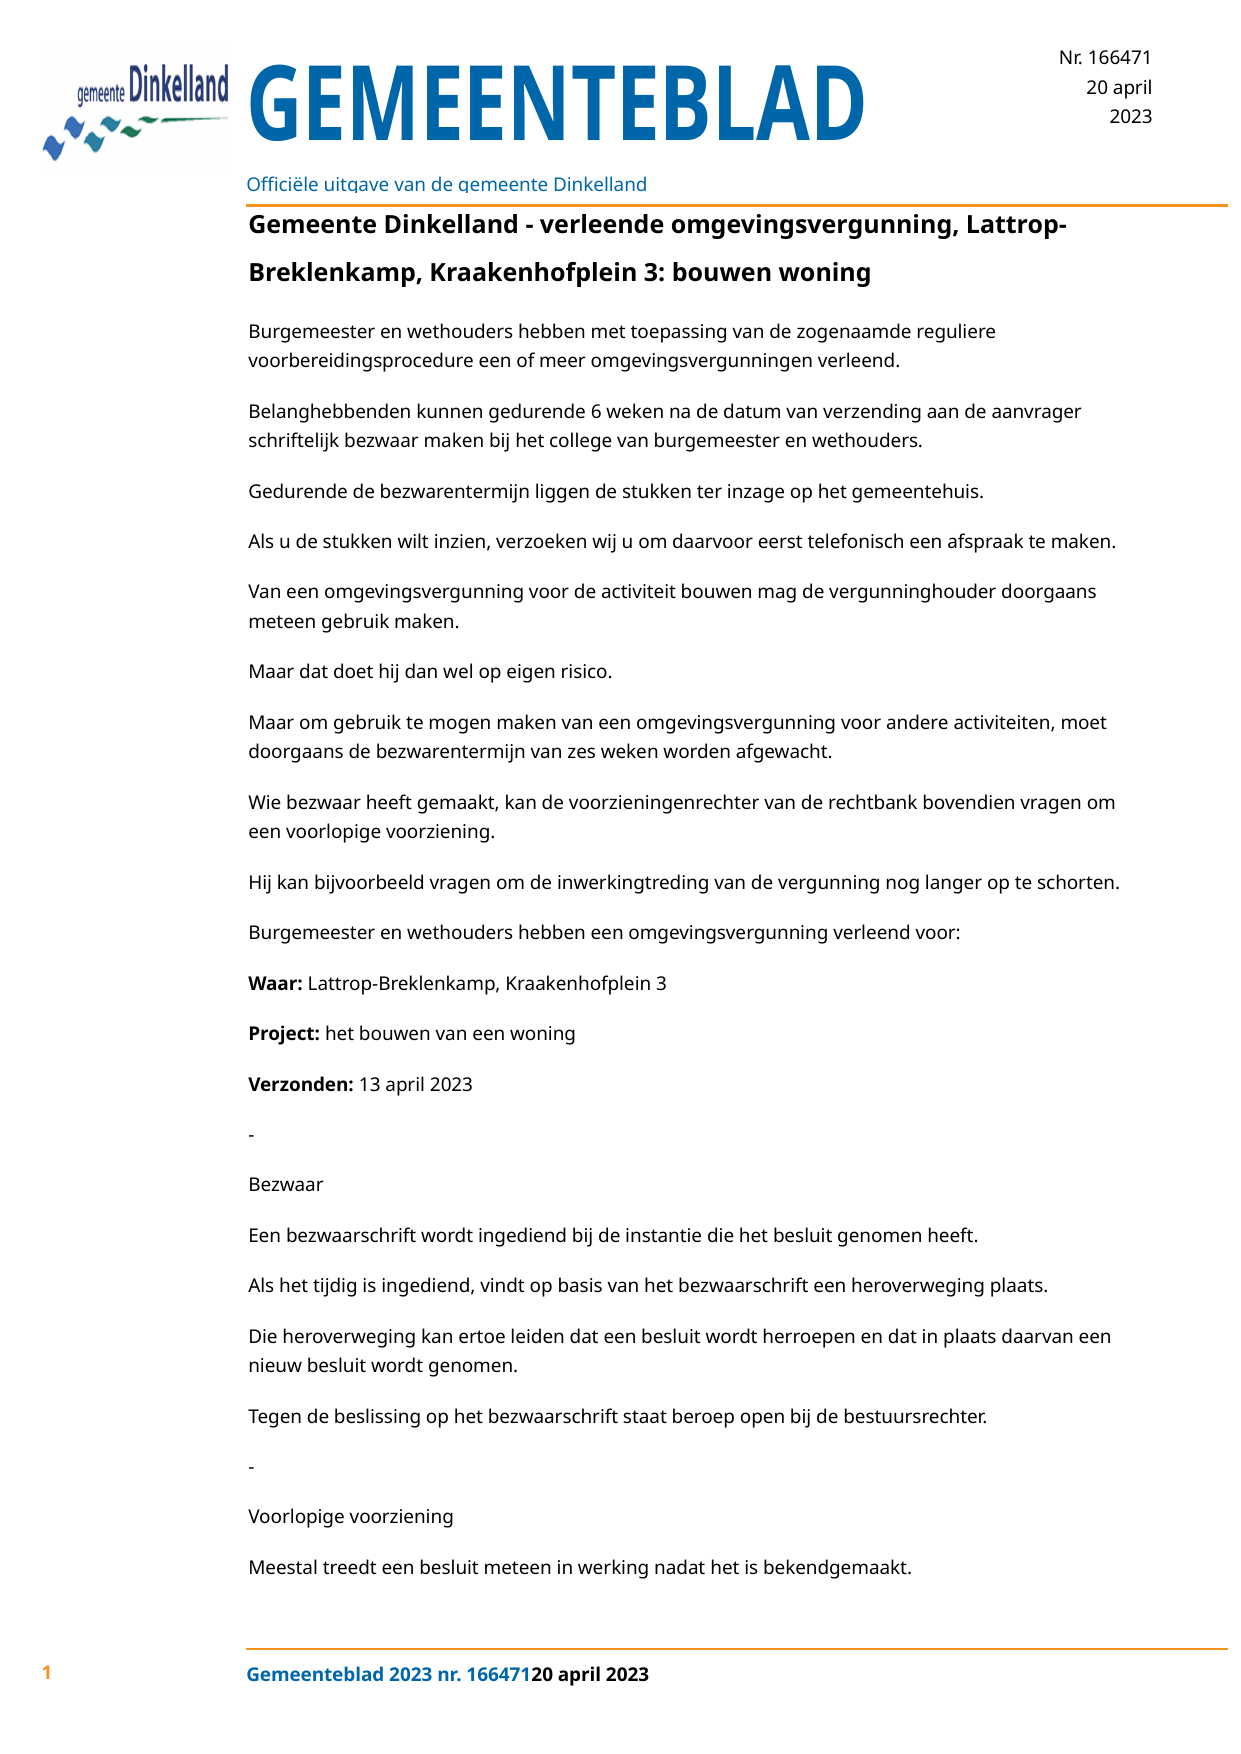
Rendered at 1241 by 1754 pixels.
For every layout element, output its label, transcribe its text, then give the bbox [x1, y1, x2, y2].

text Burgemeester en wethouders hebben met toepassing van de zogenaamde reguliere voorbereidingsprocedure een of meer omgevingsvergunningen verleend. [248, 318, 1152, 373]
text Als het tijdig is ingediend, vindt op basis van het bezwaarschrift een heroverweging plaats. [248, 1272, 1152, 1298]
text Maar dat doet hij dan wel op eigen risico. [248, 659, 1152, 684]
text - [248, 1121, 1152, 1147]
text Meestal treedt een besluit meteen in werking nadat het is bekendgemaakt. [248, 1554, 1152, 1580]
text Bezwaar [248, 1172, 1152, 1197]
text Belanghebbenden kunnen gedurende 6 weken na de datum van verzending aan de aanvrager schriftelijk bezwaar maken bij het college van burgemeester en wethouders. [248, 398, 1152, 453]
text Voorlopige voorziening [248, 1504, 1152, 1529]
text Project: het bouwen van een woning [248, 1020, 1152, 1046]
text Een bezwaarschrift wordt ingediend bij de instantie die het besluit genomen heeft. [248, 1222, 1152, 1248]
text Wie bezwaar heeft gemaakt, kan de voorzieningenrechter van de rechtbank bovendien vragen om een voorlopige voorziening. [248, 789, 1152, 844]
text Gemeente Dinkelland - verleende omgevingsvergunning, Lattrop-Breklenkamp, Kraakenhofplein 3: bouwen woning [248, 207, 1152, 288]
text Waar: Lattrop-Breklenkamp, Kraakenhofplein 3 [248, 970, 1152, 996]
text Gedurende de bezwarentermijn liggen de stukken ter inzage op het gemeentehuis. [248, 478, 1152, 504]
text Van een omgevingsvergunning voor de activiteit bouwen mag de vergunninghouder doorgaans meteen gebruik maken. [248, 579, 1152, 634]
text - [248, 1453, 1152, 1479]
text Verzonden: 13 april 2023 [248, 1071, 1152, 1097]
text Burgemeester en wethouders hebben een omgevingsvergunning verleend voor: [248, 919, 1152, 945]
text Hij kan bijvoorbeeld vragen om de inwerkingtreding van de vergunning nog langer op te schorten. [248, 869, 1152, 895]
text Die heroverweging kan ertoe leiden dat een besluit wordt herroepen en dat in plaats daarvan een nieuw besluit wordt genomen. [248, 1323, 1152, 1378]
text Maar om gebruik te mogen maken van een omgevingsvergunning voor andere activiteiten, moet doorgaans de bezwarentermijn van zes weken worden afgewacht. [248, 709, 1152, 764]
text Tegen de beslissing op het bezwaarschrift staat beroep open bij de bestuursrechter. [248, 1403, 1152, 1429]
text Als u de stukken wilt inzien, verzoeken wij u om daarvoor eerst telefonisch een afspraak te maken. [248, 528, 1152, 554]
picture [41, 47, 231, 172]
